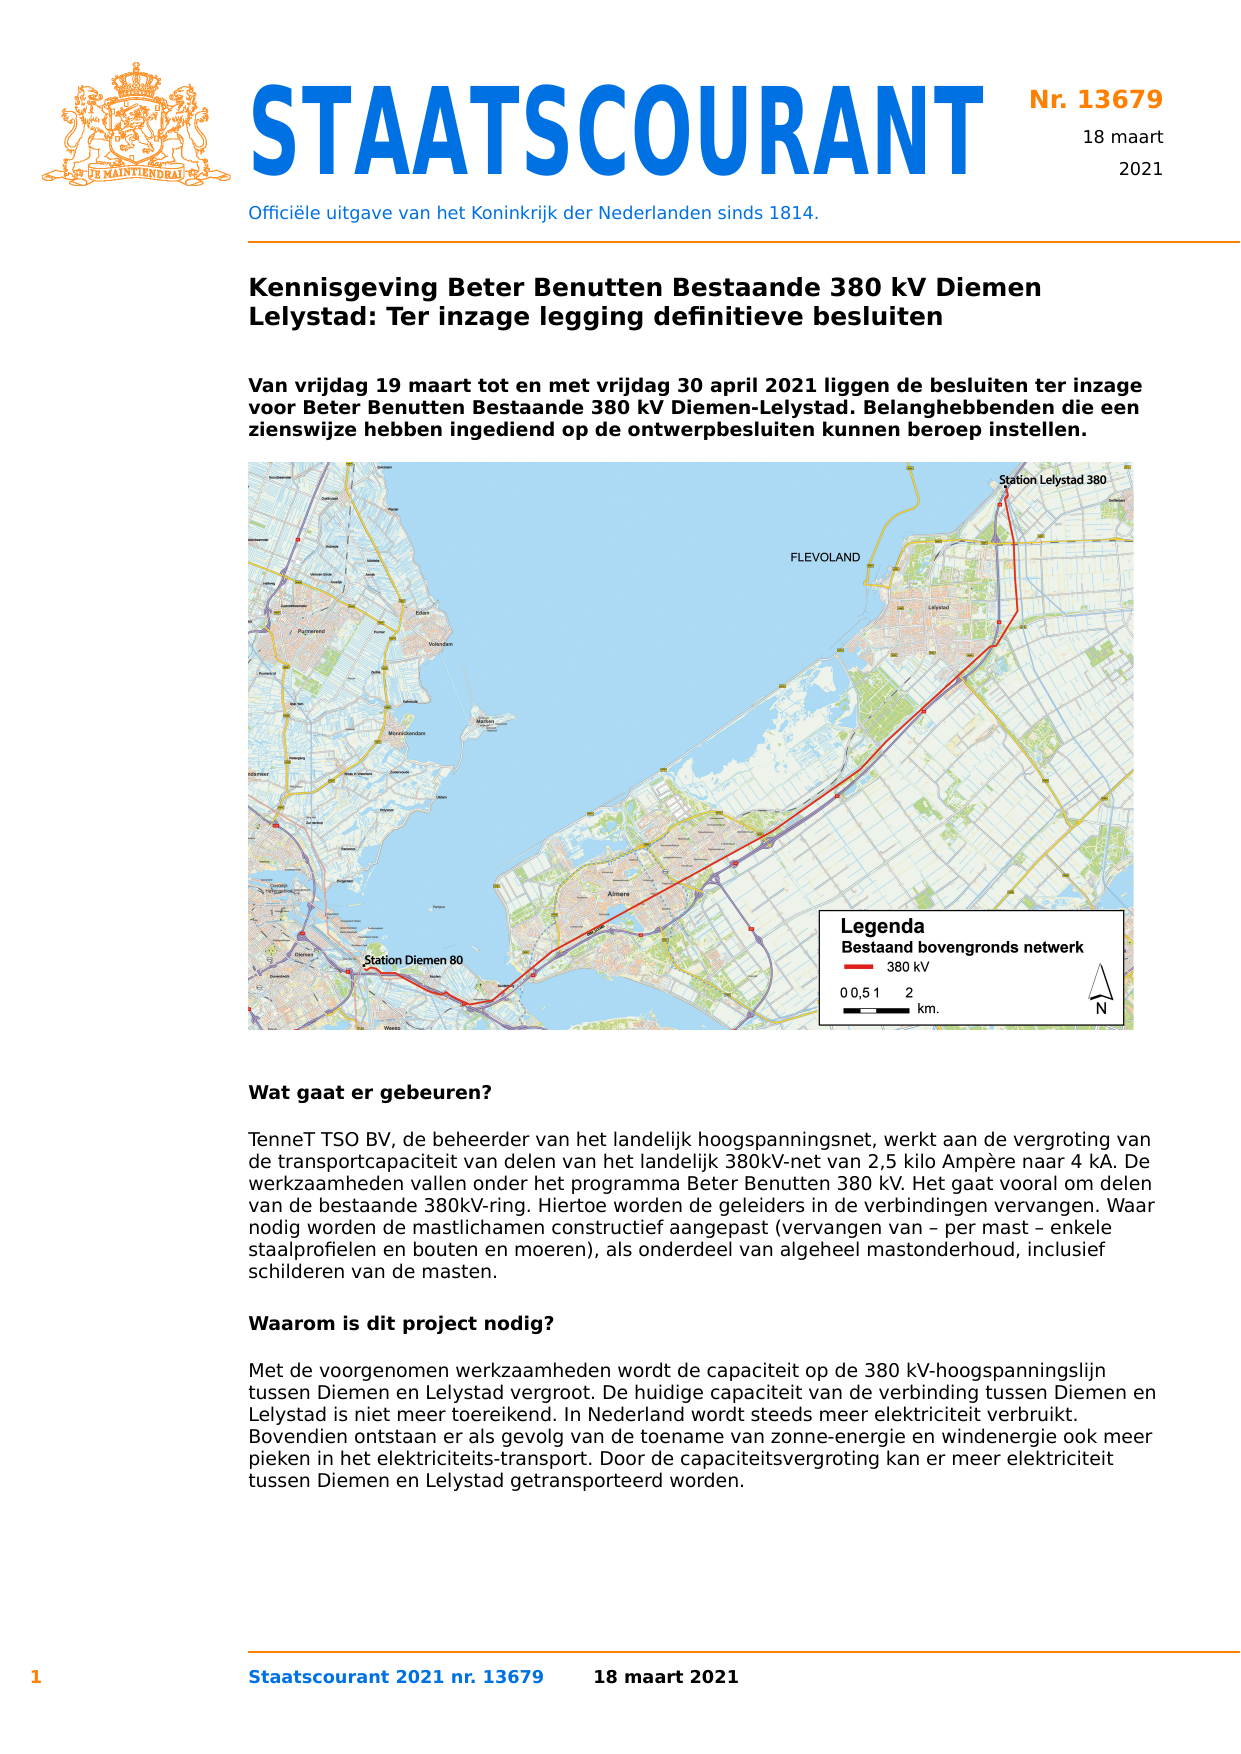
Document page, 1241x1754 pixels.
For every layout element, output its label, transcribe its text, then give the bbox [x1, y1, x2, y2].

table_header STAATSCOURANT [248, 62, 998, 203]
table_header [25, 62, 248, 241]
table_cell 18 maart [998, 121, 1240, 153]
subtitle Wat gaat er gebeuren? [248, 1082, 1163, 1104]
table_cell Officiële uitgave van het Koninkrijk der Nederlanden sinds 1814. [248, 203, 1240, 241]
subtitle Kennisgeving Beter Benutten Bestaande 380 kV Diemen Lelystad: Ter inzage legging definitieve besluiten [248, 273, 1163, 331]
table_header Nr. 13679 [998, 62, 1240, 121]
text Met de voorgenomen werkzaamheden wordt de capaciteit op de 380 kV-hoogspanningslijn tussen Diemen en Lelystad vergroot. De huidige capaciteit van de verbinding tussen Diemen en Lelystad is niet meer toereikend. In Nederland wordt steeds meer elektriciteit verbruikt. Bovendien ontstaan er als gevolg van de toename van zonne-energie en windenergie ook meer pieken in het elektriciteits-transport. Door de capaciteitsvergroting kan er meer elektriciteit tussen Diemen en Lelystad getransporteerd worden. [248, 1360, 1163, 1492]
subtitle Waarom is dit project nodig? [248, 1313, 1163, 1335]
table_cell 2021 [998, 153, 1240, 203]
text Van vrijdag 19 maart tot en met vrijdag 30 april 2021 liggen de besluiten ter inzage voor Beter Benutten Bestaande 380 kV Diemen-Lelystad. Belanghebbenden die een zienswijze hebben ingediend op de ontwerpbesluiten kunnen beroep instellen. [248, 375, 1163, 441]
picture [41, 62, 231, 186]
text TenneT TSO BV, de beheerder van het landelijk hoogspanningsnet, werkt aan de vergroting van de transportcapaciteit van delen van het landelijk 380kV-net van 2,5 kilo Ampère naar 4 kA. De werkzaamheden vallen onder het programma Beter Benutten 380 kV. Het gaat vooral om delen van de bestaande 380kV-ring. Hiertoe worden de geleiders in de verbindingen vervangen. Waar nodig worden de mastlichamen constructief aangepast (vervangen van – per mast – enkele staalprofielen en bouten en moeren), als onderdeel van algeheel mastonderhoud, inclusief schilderen van de masten. [248, 1129, 1163, 1283]
picture [248, 462, 1134, 1030]
